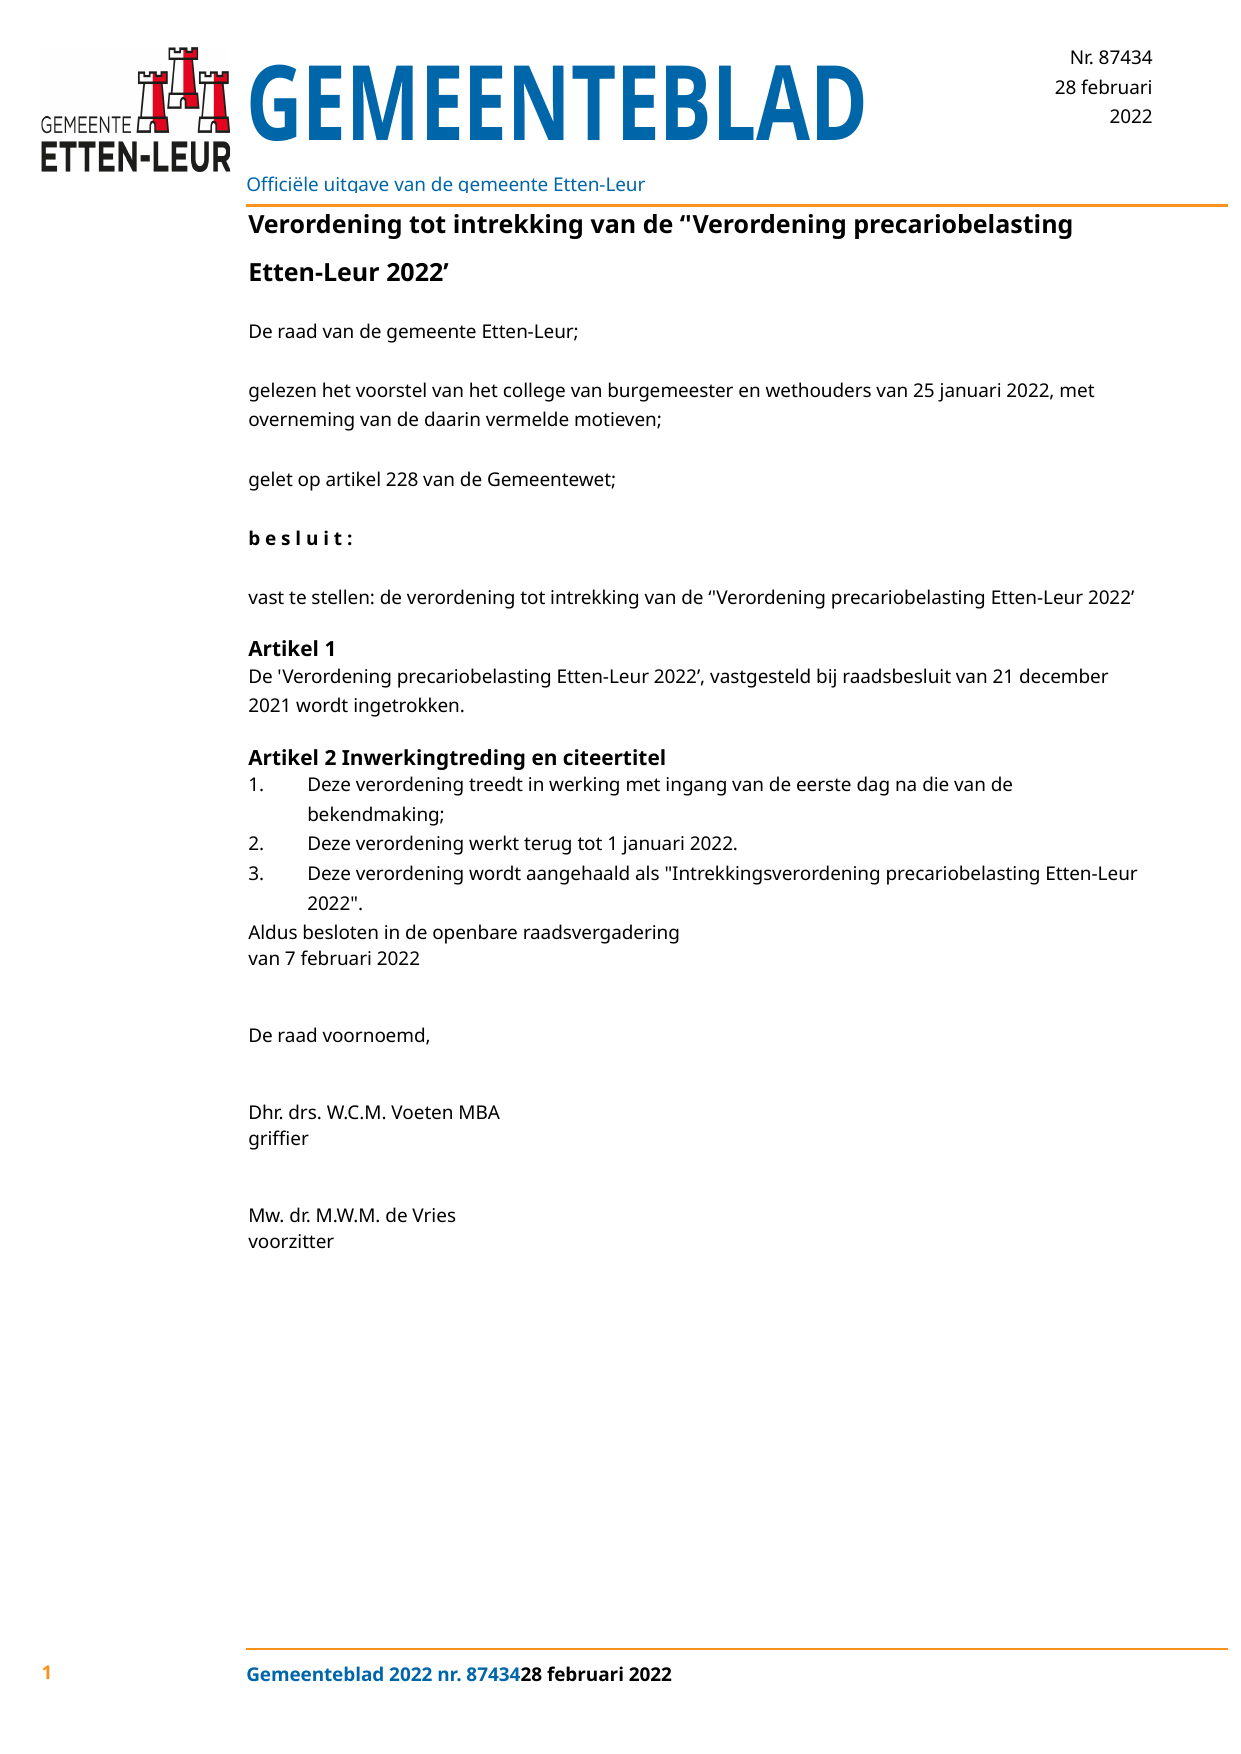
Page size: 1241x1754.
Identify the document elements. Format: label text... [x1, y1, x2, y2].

text De raad van de gemeente Etten-Leur; [248, 318, 1152, 344]
text Verordening tot intrekking van de ‘'Verordening precariobelasting Etten-Leur 2022’ [248, 207, 1152, 288]
text gelet op artikel 228 van de Gemeentewet; [248, 466, 1152, 492]
list Deze verordening treedt in werking met ingang van de eerste dag na die van de bekendmaking; [248, 771, 1152, 827]
text gelezen het voorstel van het college van burgemeester en wethouders van 25 januari 2022, met overneming van de daarin vermelde motieven; [248, 377, 1152, 432]
text Aldus besloten in de openbare raadsvergadering [248, 919, 1152, 945]
list Deze verordening wordt aangehaald als "Intrekkingsverordening precariobelasting Etten-Leur 2022". [248, 860, 1152, 916]
text De raad voornoemd, [248, 1022, 1152, 1048]
text b e s l u i t : [248, 525, 1152, 551]
text vast te stellen: de verordening tot intrekking van de ‘'Verordening precariobelasting Etten-Leur 2022’ [248, 584, 1152, 610]
text Mw. dr. M.W.M. de Vries [248, 1202, 1152, 1228]
text voorzitter [248, 1228, 1152, 1254]
text De 'Verordening precariobelasting Etten-Leur 2022’, vastgesteld bij raadsbesluit van 21 december 2021 wordt ingetrokken. [248, 663, 1152, 718]
text griffier [248, 1125, 1152, 1151]
text Artikel 2 Inwerkingtreding en citeertitel [248, 743, 1152, 771]
text van 7 februari 2022 [248, 945, 1152, 971]
picture [41, 47, 231, 172]
list Deze verordening werkt terug tot 1 januari 2022. [248, 831, 1152, 856]
text Artikel 1 [248, 634, 1152, 663]
text Dhr. drs. W.C.M. Voeten MBA [248, 1099, 1152, 1125]
